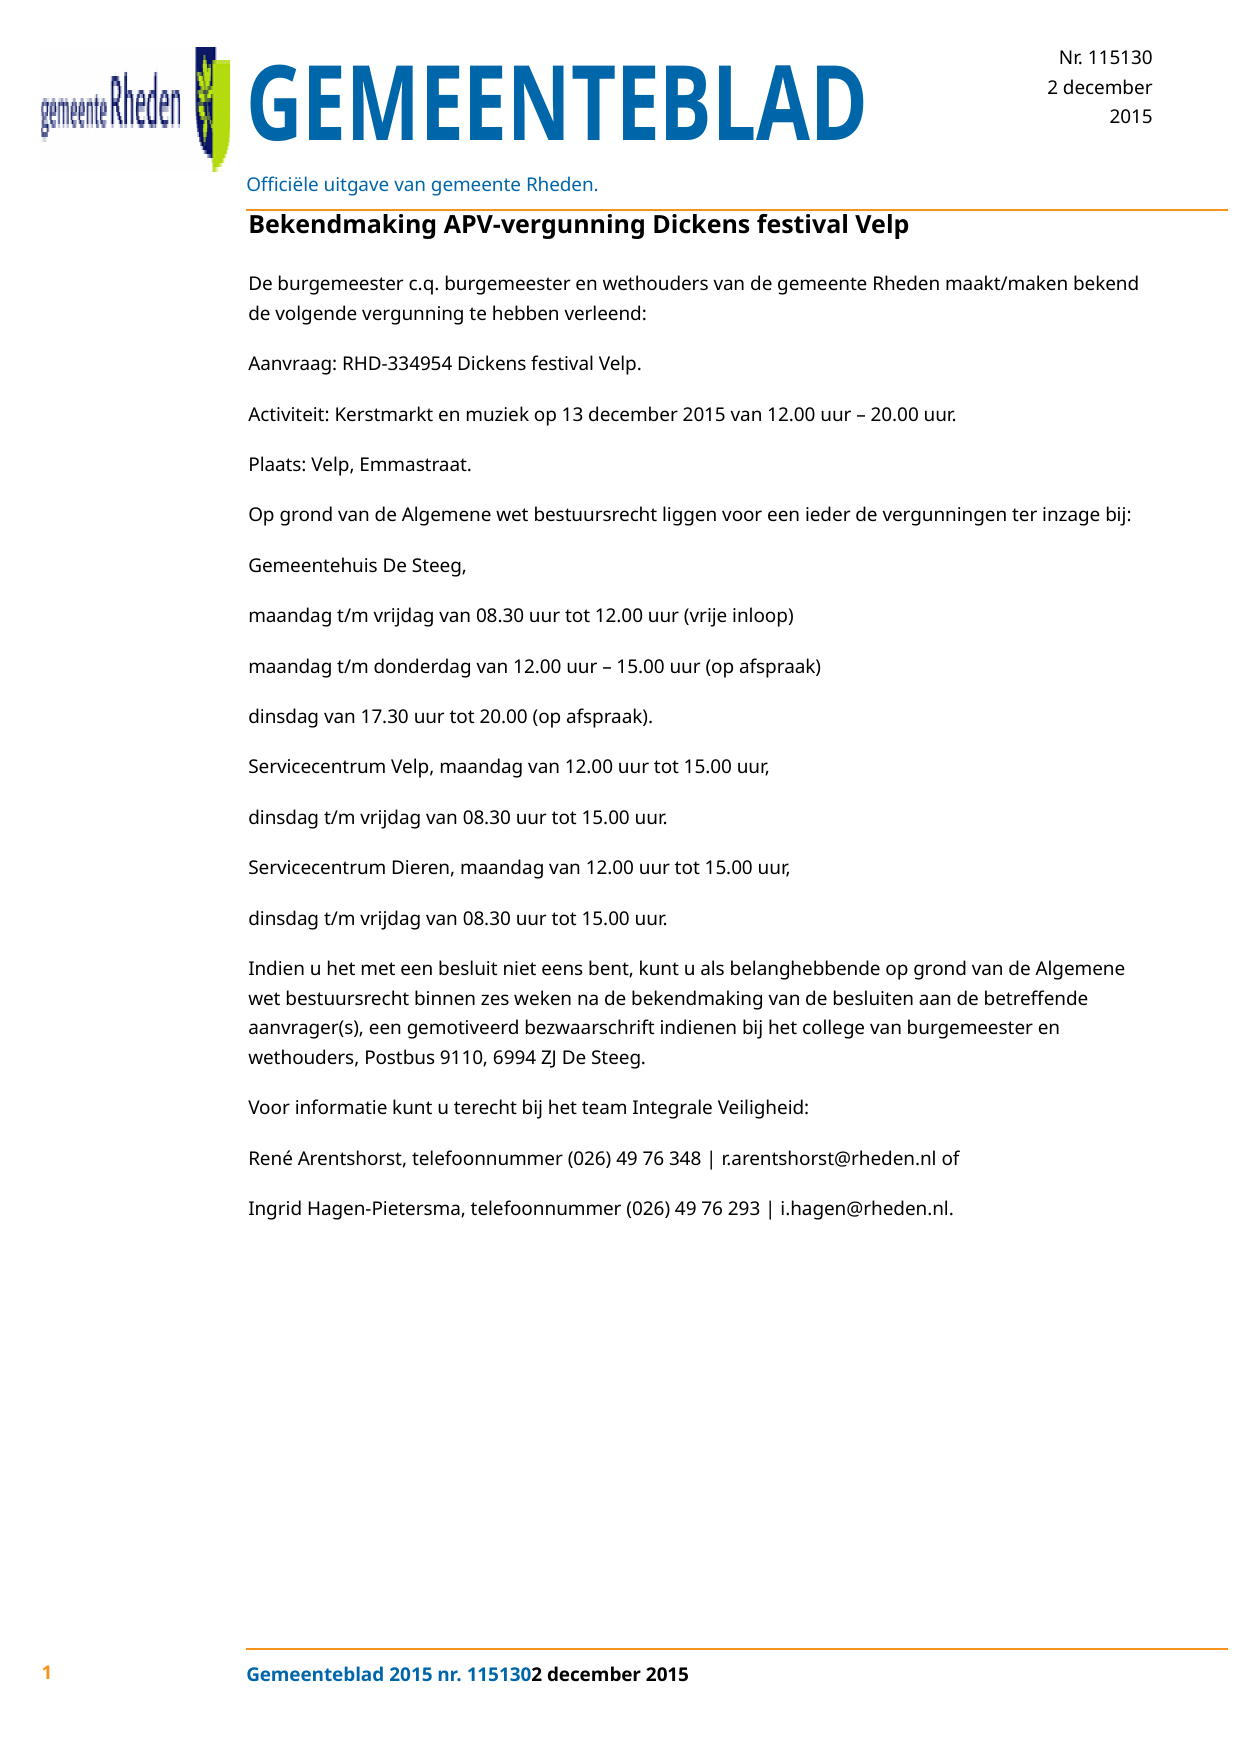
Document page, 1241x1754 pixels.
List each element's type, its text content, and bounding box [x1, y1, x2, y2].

text Op grond van de Algemene wet bestuursrecht liggen voor een ieder de vergunningen ter inzage bij: [248, 502, 1152, 527]
text dinsdag t/m vrijdag van 08.30 uur tot 15.00 uur. [248, 804, 1152, 830]
text Voor informatie kunt u terecht bij het team Integrale Veiligheid: [248, 1094, 1152, 1120]
text maandag t/m donderdag van 12.00 uur – 15.00 uur (op afspraak) [248, 653, 1152, 678]
text Ingrid Hagen-Pietersma, telefoonnummer (026) 49 76 293 | i.hagen@rheden.nl. [248, 1195, 1152, 1221]
text Gemeentehuis De Steeg, [248, 552, 1152, 578]
text Activiteit: Kerstmarkt en muziek op 13 december 2015 van 12.00 uur – 20.00 uur. [248, 401, 1152, 426]
text Plaats: Velp, Emmastraat. [248, 451, 1152, 477]
text Servicecentrum Velp, maandag van 12.00 uur tot 15.00 uur, [248, 754, 1152, 779]
text Indien u het met een besluit niet eens bent, kunt u als belanghebbende op grond van de Algemene wet bestuursrecht binnen zes weken na de bekendmaking van de besluiten aan de betreffende aanvrager(s), een gemotiveerd bezwaarschrift indienen bij het college van burgemeester en wethouders, Postbus 9110, 6994 ZJ De Steeg. [248, 955, 1152, 1070]
text Bekendmaking APV-vergunning Dickens festival Velp [248, 211, 1152, 241]
text dinsdag van 17.30 uur tot 20.00 (op afspraak). [248, 703, 1152, 729]
text dinsdag t/m vrijdag van 08.30 uur tot 15.00 uur. [248, 905, 1152, 931]
text De burgemeester c.q. burgemeester en wethouders van de gemeente Rheden maakt/maken bekend de volgende vergunning te hebben verleend: [248, 270, 1152, 326]
text maandag t/m vrijdag van 08.30 uur tot 12.00 uur (vrije inloop) [248, 602, 1152, 628]
picture [41, 47, 231, 172]
text Aanvraag: RHD-334954 Dickens festival Velp. [248, 350, 1152, 376]
text Servicecentrum Dieren, maandag van 12.00 uur tot 15.00 uur, [248, 854, 1152, 880]
text René Arentshorst, telefoonnummer (026) 49 76 348 | r.arentshorst@rheden.nl of [248, 1145, 1152, 1171]
